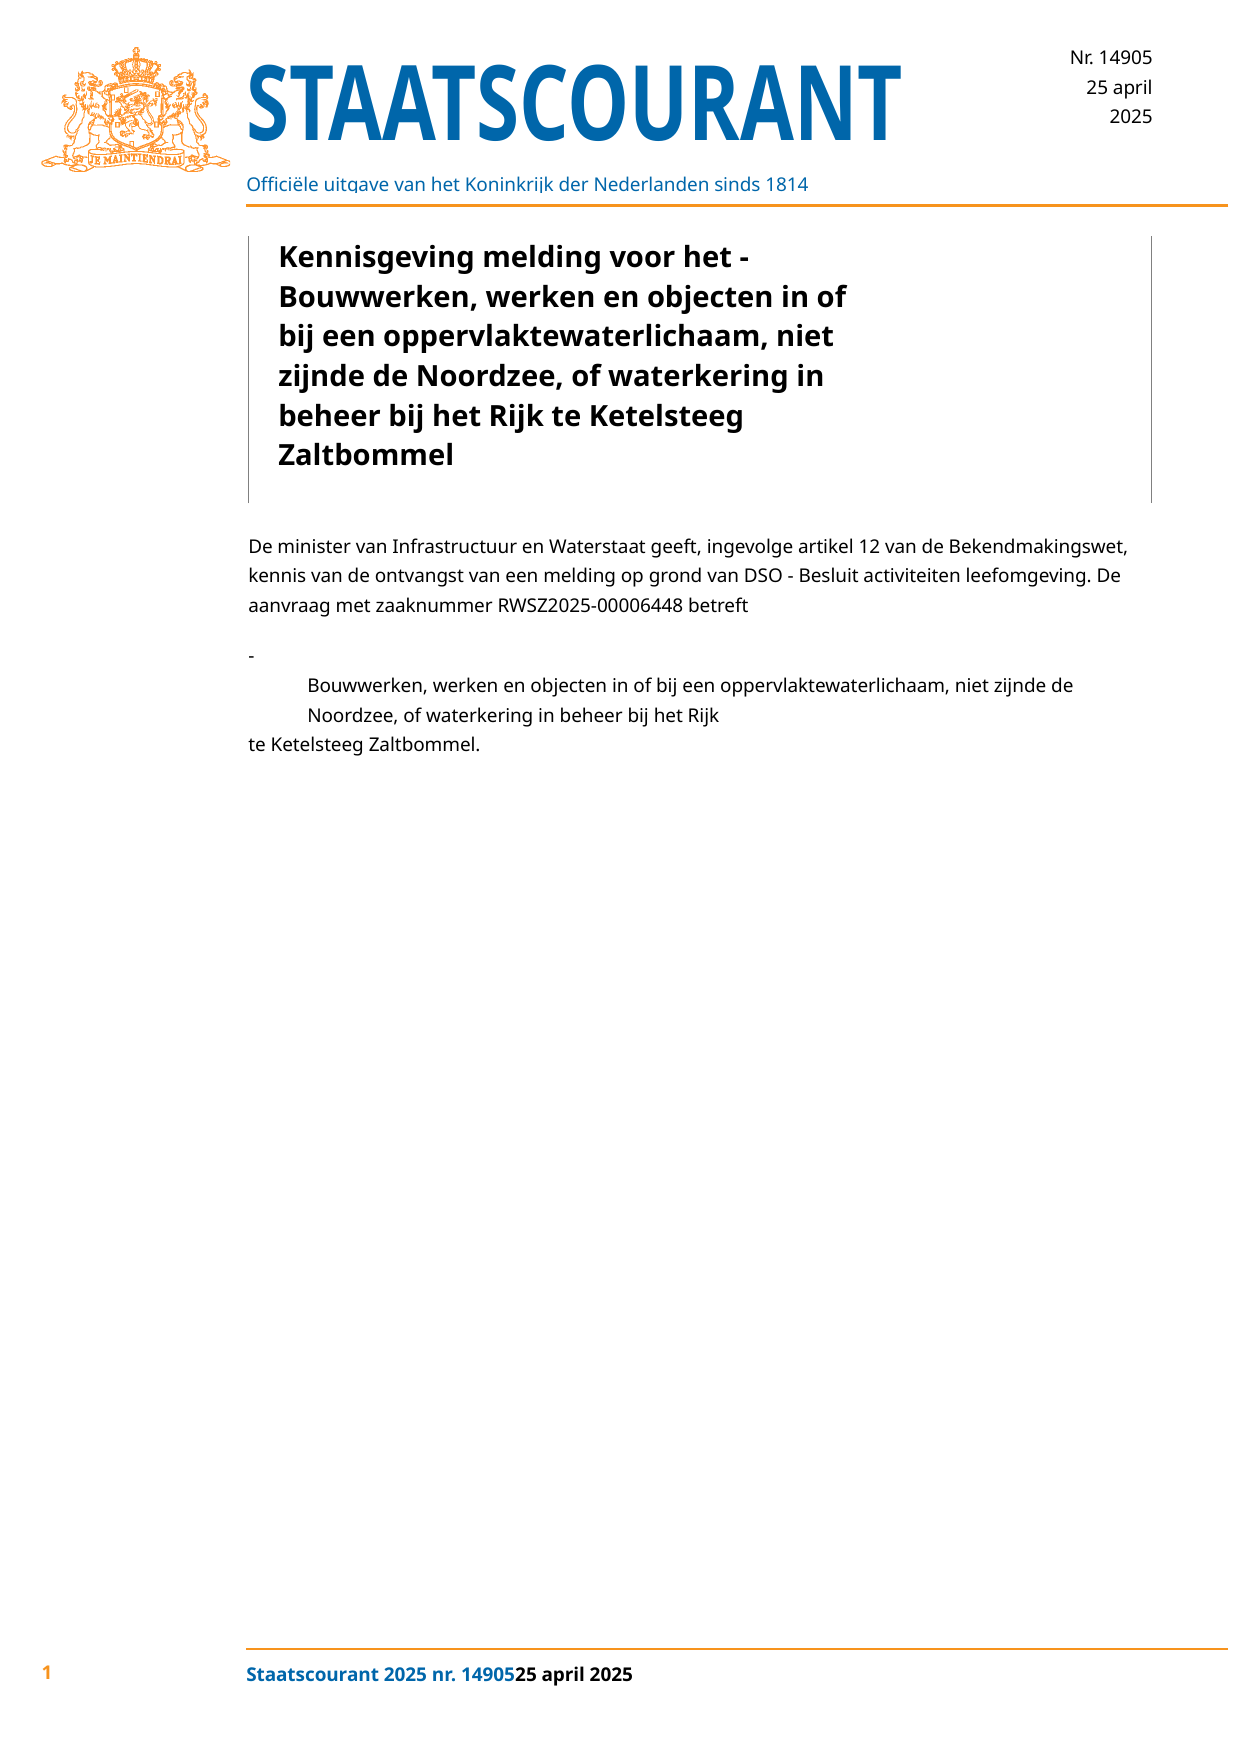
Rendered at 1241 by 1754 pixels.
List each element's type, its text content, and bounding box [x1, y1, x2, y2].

list Bouwwerken, werken en objecten in of bij een oppervlaktewaterlichaam, niet zijnde de Noordzee, of waterkering in beheer bij het Rijk [248, 672, 1152, 727]
text te Ketelsteeg Zaltbommel. [248, 731, 1152, 757]
table_header Kennisgeving melding voor het -Bouwwerken, werken en objecten in of bij een oppervlaktewaterlichaam, niet zijnde de Noordzee, of waterkering in beheer bij het Rijk te Ketelsteeg Zaltbommel [249, 236, 850, 503]
table_header [1090, 236, 1151, 413]
table_header [850, 236, 912, 413]
picture [912, 236, 1090, 414]
text De minister van Infrastructuur en Waterstaat geeft, ingevolge artikel 12 van de Bekendmakingswet, kennis van de ontvangst van een melding op grond van DSO - Besluit activiteiten leefomgeving. De aanvraag met zaaknummer RWSZ2025-00006448 betreft [248, 533, 1152, 618]
picture [41, 47, 231, 172]
table_header [850, 414, 1151, 503]
